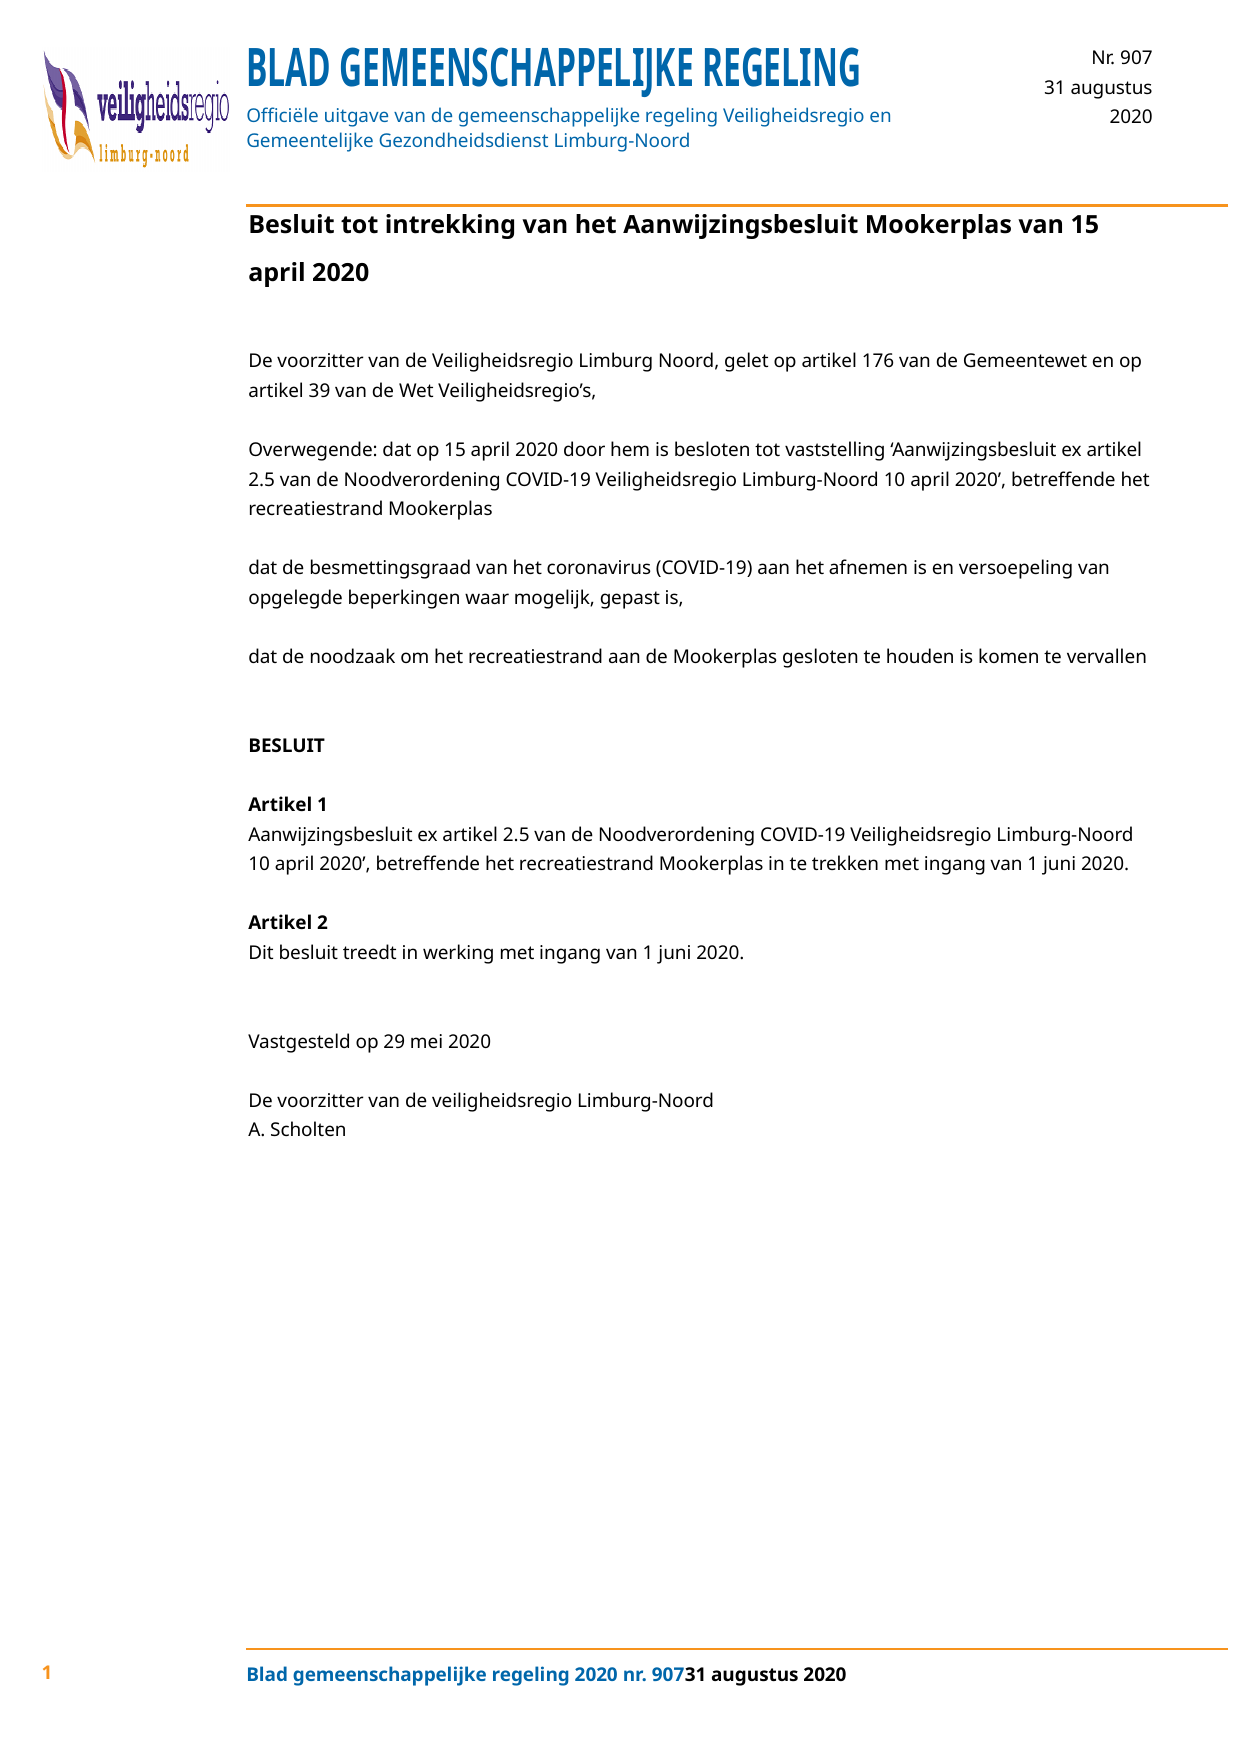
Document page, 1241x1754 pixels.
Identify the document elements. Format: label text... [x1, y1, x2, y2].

text Overwegende: dat op 15 april 2020 door hem is besloten tot vaststelling ‘Aanwijzingsbesluit ex artikel 2.5 van de Noodverordening COVID-19 Veiligheidsregio Limburg-Noord 10 april 2020’, betreffende het recreatiestrand Mookerplas [248, 436, 1152, 521]
text De voorzitter van de Veiligheidsregio Limburg Noord, gelet op artikel 176 van de Gemeentewet en op artikel 39 van de Wet Veiligheidsregio’s, [248, 347, 1152, 403]
text De voorzitter van de veiligheidsregio Limburg-Noord [248, 1087, 1152, 1113]
text A. Scholten [248, 1117, 1152, 1142]
text Artikel 2 [248, 909, 1152, 935]
text Artikel 1 [248, 791, 1152, 817]
picture [41, 47, 231, 172]
text dat de besmettingsgraad van het coronavirus (COVID-19) aan het afnemen is en versoepeling van opgelegde beperkingen waar mogelijk, gepast is, [248, 554, 1152, 610]
text dat de noodzaak om het recreatiestrand aan de Mookerplas gesloten te houden is komen te vervallen [248, 643, 1152, 669]
text Dit besluit treedt in werking met ingang van 1 juni 2020. [248, 939, 1152, 965]
text Aanwijzingsbesluit ex artikel 2.5 van de Noodverordening COVID-19 Veiligheidsregio Limburg-Noord 10 april 2020’, betreffende het recreatiestrand Mookerplas in te trekken met ingang van 1 juni 2020. [248, 821, 1152, 876]
text Besluit tot intrekking van het Aanwijzingsbesluit Mookerplas van 15 april 2020 [248, 207, 1152, 288]
text BESLUIT [248, 732, 1152, 758]
text Vastgesteld op 29 mei 2020 [248, 1028, 1152, 1054]
